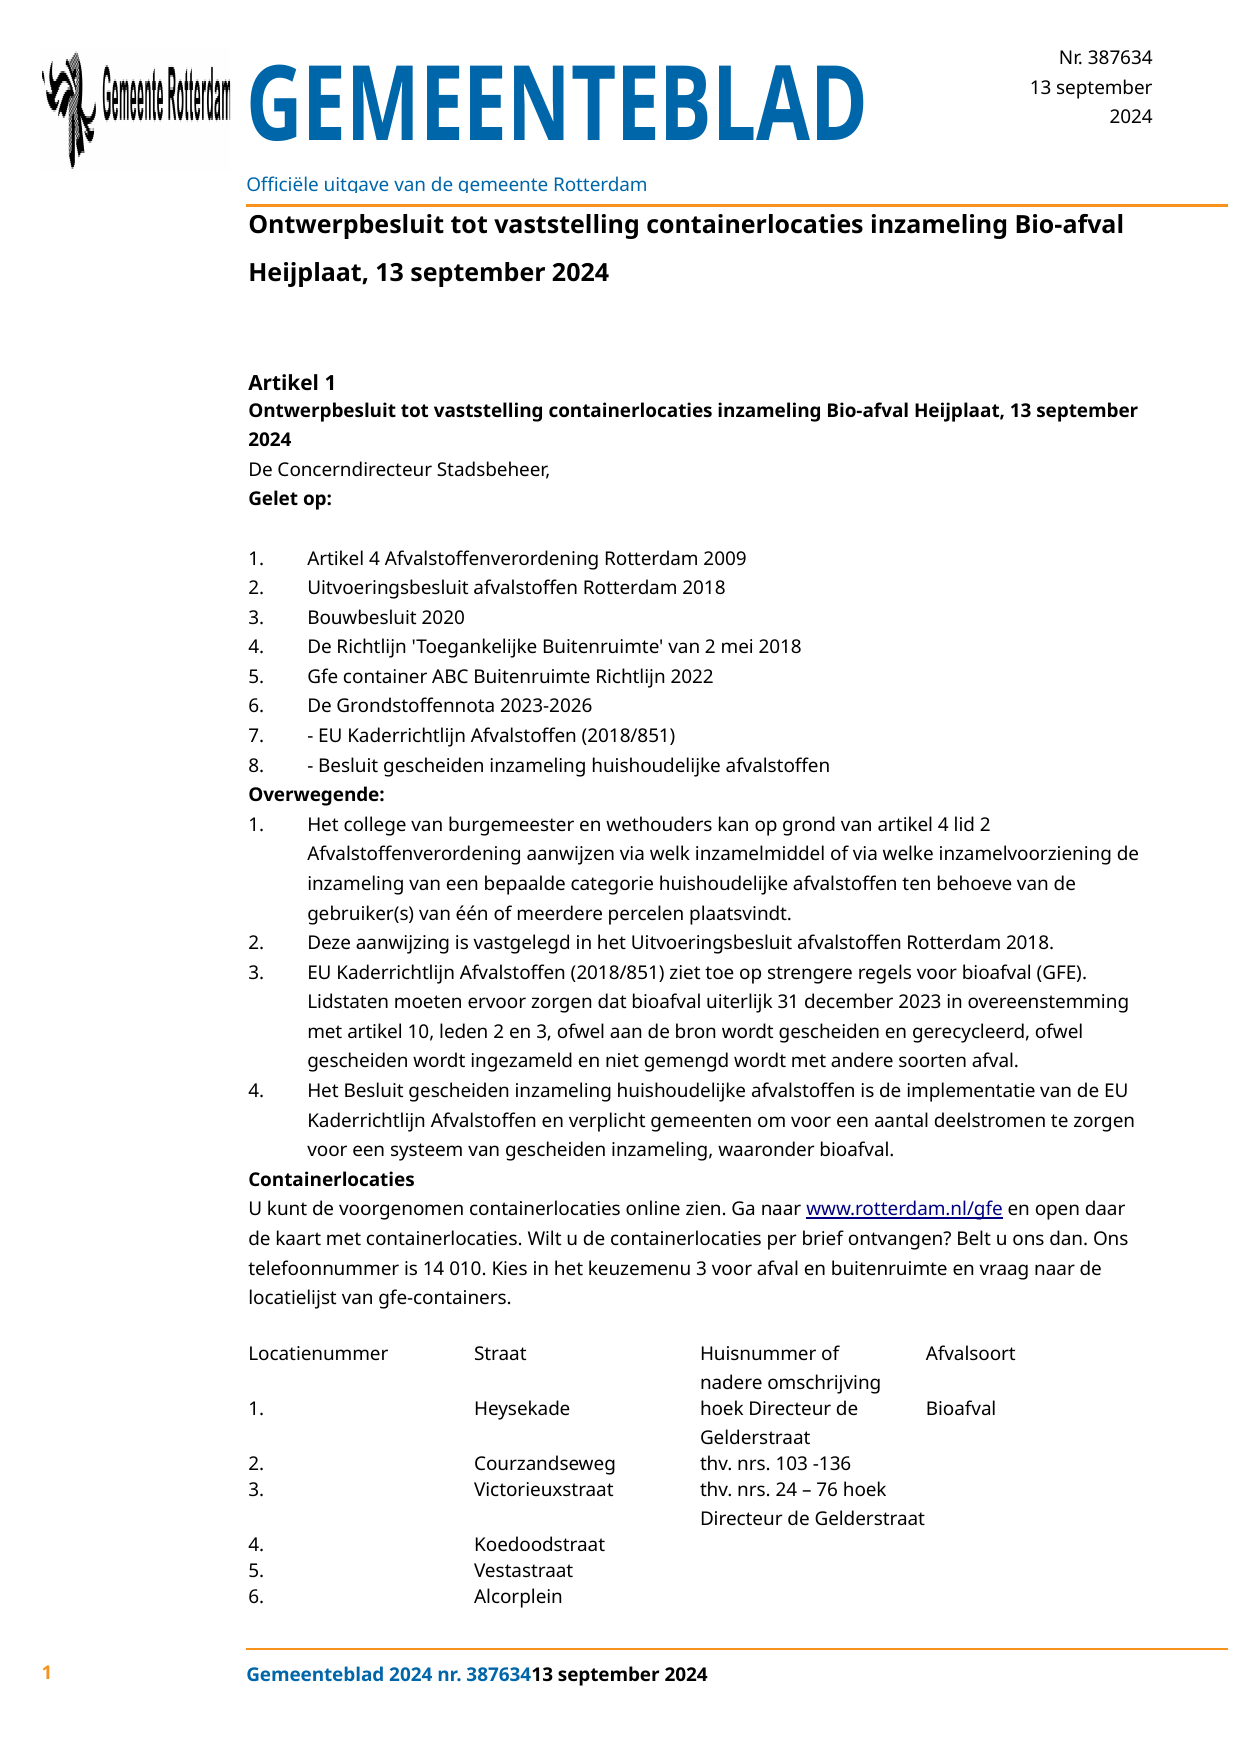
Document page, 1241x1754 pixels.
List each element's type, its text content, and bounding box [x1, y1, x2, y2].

table_cell Koedoodstraat [474, 1531, 700, 1557]
text Ontwerpbesluit tot vaststelling containerlocaties inzameling Bio-afval Heijplaat, 13 september 2024 [248, 207, 1152, 288]
list Deze aanwijzing is vastgelegd in het Uitvoeringsbesluit afvalstoffen Rotterdam 2018. [248, 929, 1152, 955]
table_cell thv. nrs. 24 – 76 hoek Directeur de Gelderstraat [700, 1476, 926, 1531]
text Overwegende: [248, 781, 1152, 807]
list Artikel 4 Afvalstoffenverordening Rotterdam 2009 [248, 545, 1152, 570]
table_cell Courzandseweg [474, 1450, 700, 1476]
table_cell Victorieuxstraat [474, 1476, 700, 1531]
table_cell [700, 1583, 926, 1608]
table_cell [700, 1557, 926, 1583]
table_cell [926, 1450, 1152, 1476]
list EU Kaderrichtlijn Afvalstoffen (2018/851) ziet toe op strengere regels voor bioafval (GFE). Lidstaten moeten ervoor zorgen dat bioafval uiterlijk 31 december 2023 in overeenstemming met artikel 10, leden 2 en 3, ofwel aan de bron wordt gescheiden en gerecycleerd, ofwel gescheiden wordt ingezameld en niet gemengd wordt met andere soorten afval. [248, 959, 1152, 1073]
table_header Huisnummer of nadere omschrijving [700, 1340, 926, 1395]
text Gelet op: [248, 486, 1152, 511]
text U kunt de voorgenomen containerlocaties online zien. Ga naar www.rotterdam.nl/gfe en open daar de kaart met containerlocaties. Wilt u de containerlocaties per brief ontvangen? Belt u ons dan. Ons telefoonnummer is 14 010. Kies in het keuzemenu 3 voor afval en buitenruimte en vraag naar de locatielijst van gfe-containers. [248, 1196, 1152, 1310]
table_cell [700, 1531, 926, 1557]
table_cell [926, 1476, 1152, 1531]
list - EU Kaderrichtlijn Afvalstoffen (2018/851) [248, 722, 1152, 748]
table_cell [926, 1531, 1152, 1557]
text Ontwerpbesluit tot vaststelling containerlocaties inzameling Bio-afval Heijplaat, 13 september 2024 [248, 397, 1152, 452]
table_cell 5. [248, 1557, 474, 1583]
table_cell Bioafval [926, 1395, 1152, 1450]
table_cell hoek Directeur de Gelderstraat [700, 1395, 926, 1450]
list De Richtlijn 'Toegankelijke Buitenruimte' van 2 mei 2018 [248, 633, 1152, 659]
table_cell [926, 1557, 1152, 1583]
list De Grondstoffennota 2023-2026 [248, 693, 1152, 718]
list Het college van burgemeester en wethouders kan op grond van artikel 4 lid 2 Afvalstoffenverordening aanwijzen via welk inzamelmiddel of via welke inzamelvoorziening de inzameling van een bepaalde categorie huishoudelijke afvalstoffen ten behoeve van de gebruiker(s) van één of meerdere percelen plaatsvindt. [248, 811, 1152, 925]
table_cell thv. nrs. 103 -136 [700, 1450, 926, 1476]
table_header Afvalsoort [926, 1340, 1152, 1395]
table_cell Vestastraat [474, 1557, 700, 1583]
table_cell 2. [248, 1450, 474, 1476]
table_cell Heysekade [474, 1395, 700, 1450]
table_cell Alcorplein [474, 1583, 700, 1608]
table_cell [926, 1583, 1152, 1608]
text De Concerndirecteur Stadsbeheer, [248, 456, 1152, 482]
list Het Besluit gescheiden inzameling huishoudelijke afvalstoffen is de implementatie van de EU Kaderrichtlijn Afvalstoffen en verplicht gemeenten om voor een aantal deelstromen te zorgen voor een systeem van gescheiden inzameling, waaronder bioafval. [248, 1077, 1152, 1162]
table_cell 6. [248, 1583, 474, 1608]
list Bouwbesluit 2020 [248, 604, 1152, 629]
table_cell 3. [248, 1476, 474, 1531]
list - Besluit gescheiden inzameling huishoudelijke afvalstoffen [248, 752, 1152, 777]
table_header Locatienummer [248, 1340, 474, 1395]
text Containerlocaties [248, 1166, 1152, 1192]
text Artikel 1 [248, 368, 1152, 397]
table_header Straat [474, 1340, 700, 1395]
table_cell 4. [248, 1531, 474, 1557]
picture [41, 47, 231, 172]
list Uitvoeringsbesluit afvalstoffen Rotterdam 2018 [248, 574, 1152, 600]
list Gfe container ABC Buitenruimte Richtlijn 2022 [248, 663, 1152, 689]
table_cell 1. [248, 1395, 474, 1450]
